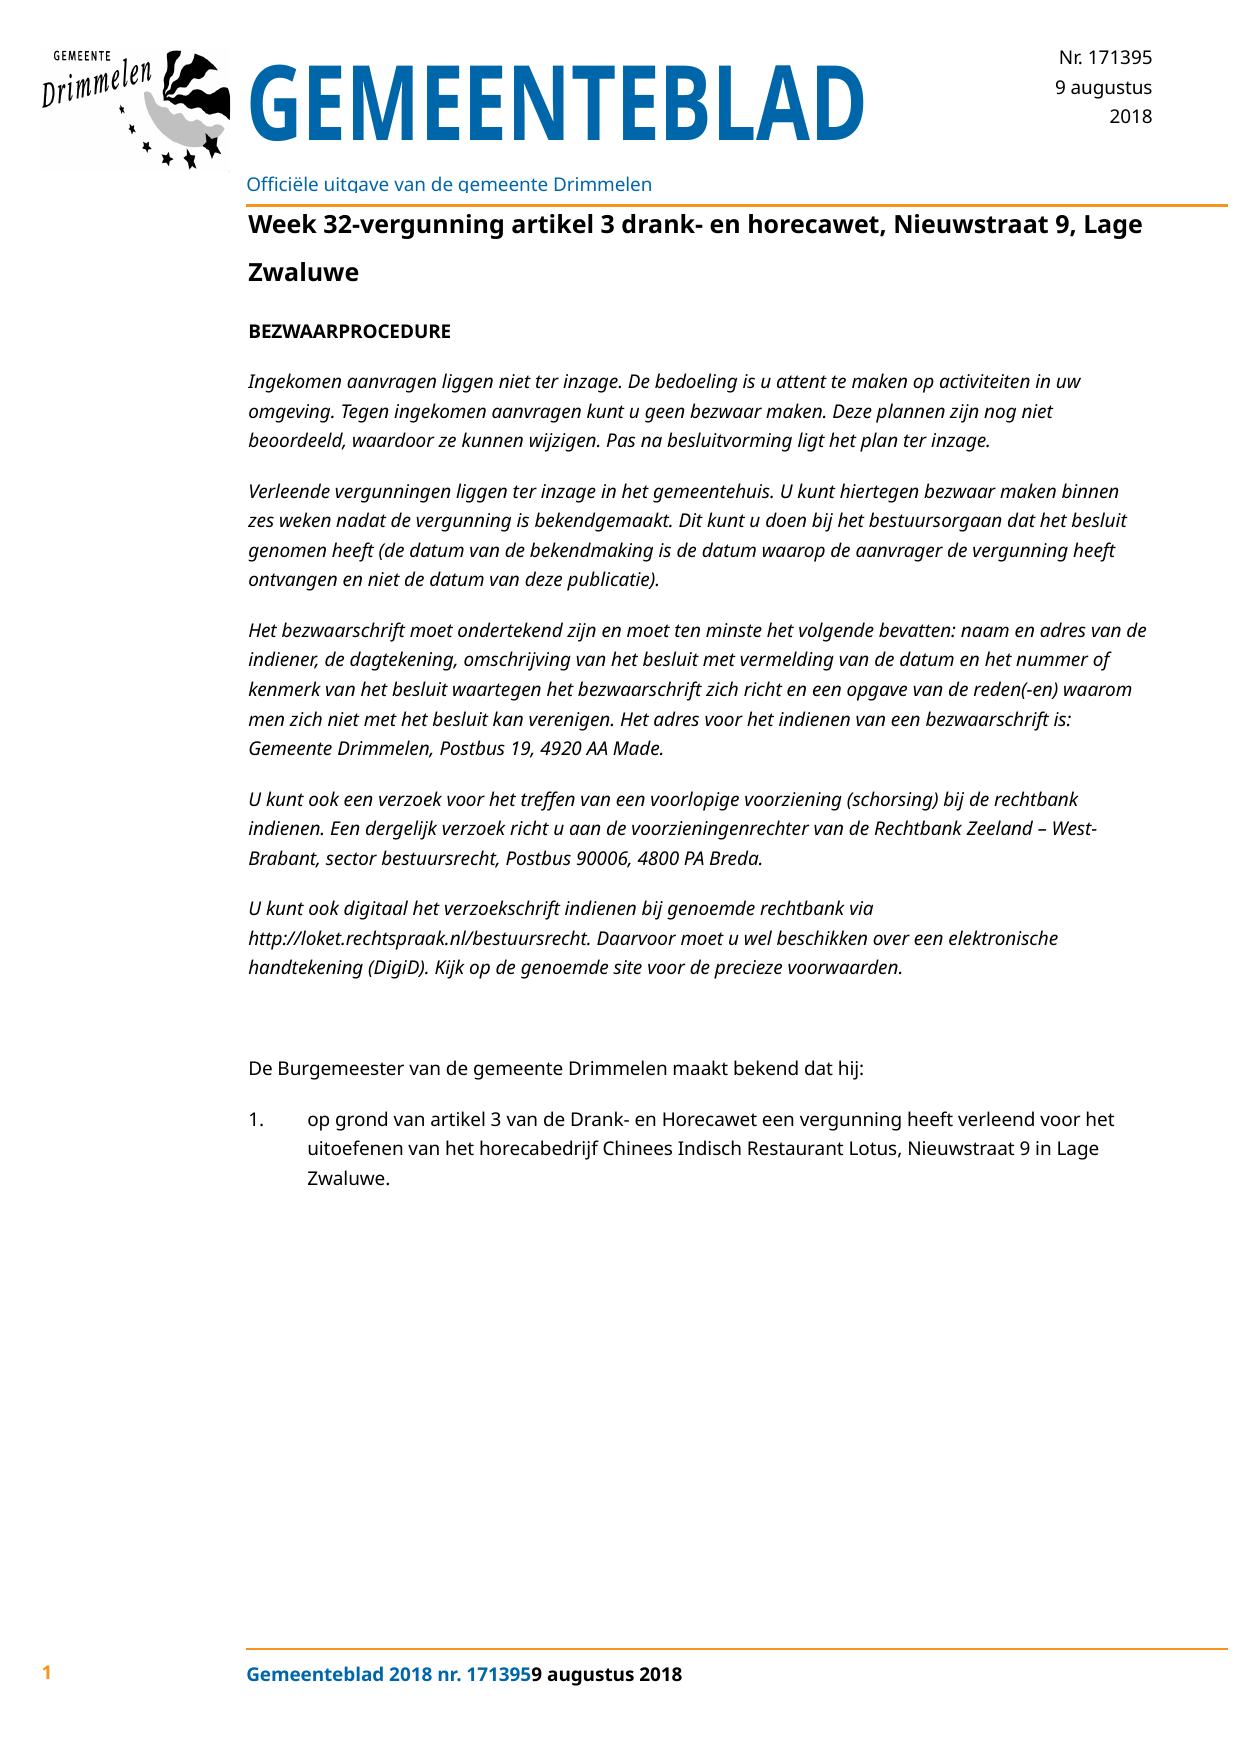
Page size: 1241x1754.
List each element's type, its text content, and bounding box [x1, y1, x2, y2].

text Ingekomen aanvragen liggen niet ter inzage. De bedoeling is u attent te maken op activiteiten in uw omgeving. Tegen ingekomen aanvragen kunt u geen bezwaar maken. Deze plannen zijn nog niet beoordeeld, waardoor ze kunnen wijzigen. Pas na besluitvorming ligt het plan ter inzage. [248, 368, 1152, 453]
text U kunt ook een verzoek voor het treffen van een voorlopige voorziening (schorsing) bij de rechtbank indienen. Een dergelijk verzoek richt u aan de voorzieningenrechter van de Rechtbank Zeeland – West-Brabant, sector bestuursrecht, Postbus 90006, 4800 PA Breda. [248, 786, 1152, 871]
text Verleende vergunningen liggen ter inzage in het gemeentehuis. U kunt hiertegen bezwaar maken binnen zes weken nadat de vergunning is bekendgemaakt. Dit kunt u doen bij het bestuursorgaan dat het besluit genomen heeft (de datum van de bekendmaking is de datum waarop de aanvrager de vergunning heeft ontvangen en niet de datum van deze publicatie). [248, 478, 1152, 592]
text Het bezwaarschrift moet ondertekend zijn en moet ten minste het volgende bevatten: naam en adres van de indiener, de dagtekening, omschrijving van het besluit met vermelding van de datum en het nummer of kenmerk van het besluit waartegen het bezwaarschrift zich richt en een opgave van de reden(-en) waarom men zich niet met het besluit kan verenigen. Het adres voor het indienen van een bezwaarschrift is: Gemeente Drimmelen, Postbus 19, 4920 AA Made. [248, 617, 1152, 761]
text De Burgemeester van de gemeente Drimmelen maakt bekend dat hij: [248, 1055, 1152, 1081]
list op grond van artikel 3 van de Drank- en Horecawet een vergunning heeft verleend voor het uitoefenen van het horecabedrijf Chinees Indisch Restaurant Lotus, Nieuwstraat 9 in Lage Zwaluwe. [248, 1106, 1152, 1191]
text Week 32-vergunning artikel 3 drank- en horecawet, Nieuwstraat 9, Lage Zwaluwe [248, 207, 1152, 288]
text U kunt ook digitaal het verzoekschrift indienen bij genoemde rechtbank via http://loket.rechtspraak.nl/bestuursrecht. Daarvoor moet u wel beschikken over een elektronische handtekening (DigiD). Kijk op de genoemde site voor de precieze voorwaarden. [248, 895, 1152, 980]
picture [41, 47, 231, 172]
text BEZWAARPROCEDURE [248, 318, 1152, 344]
